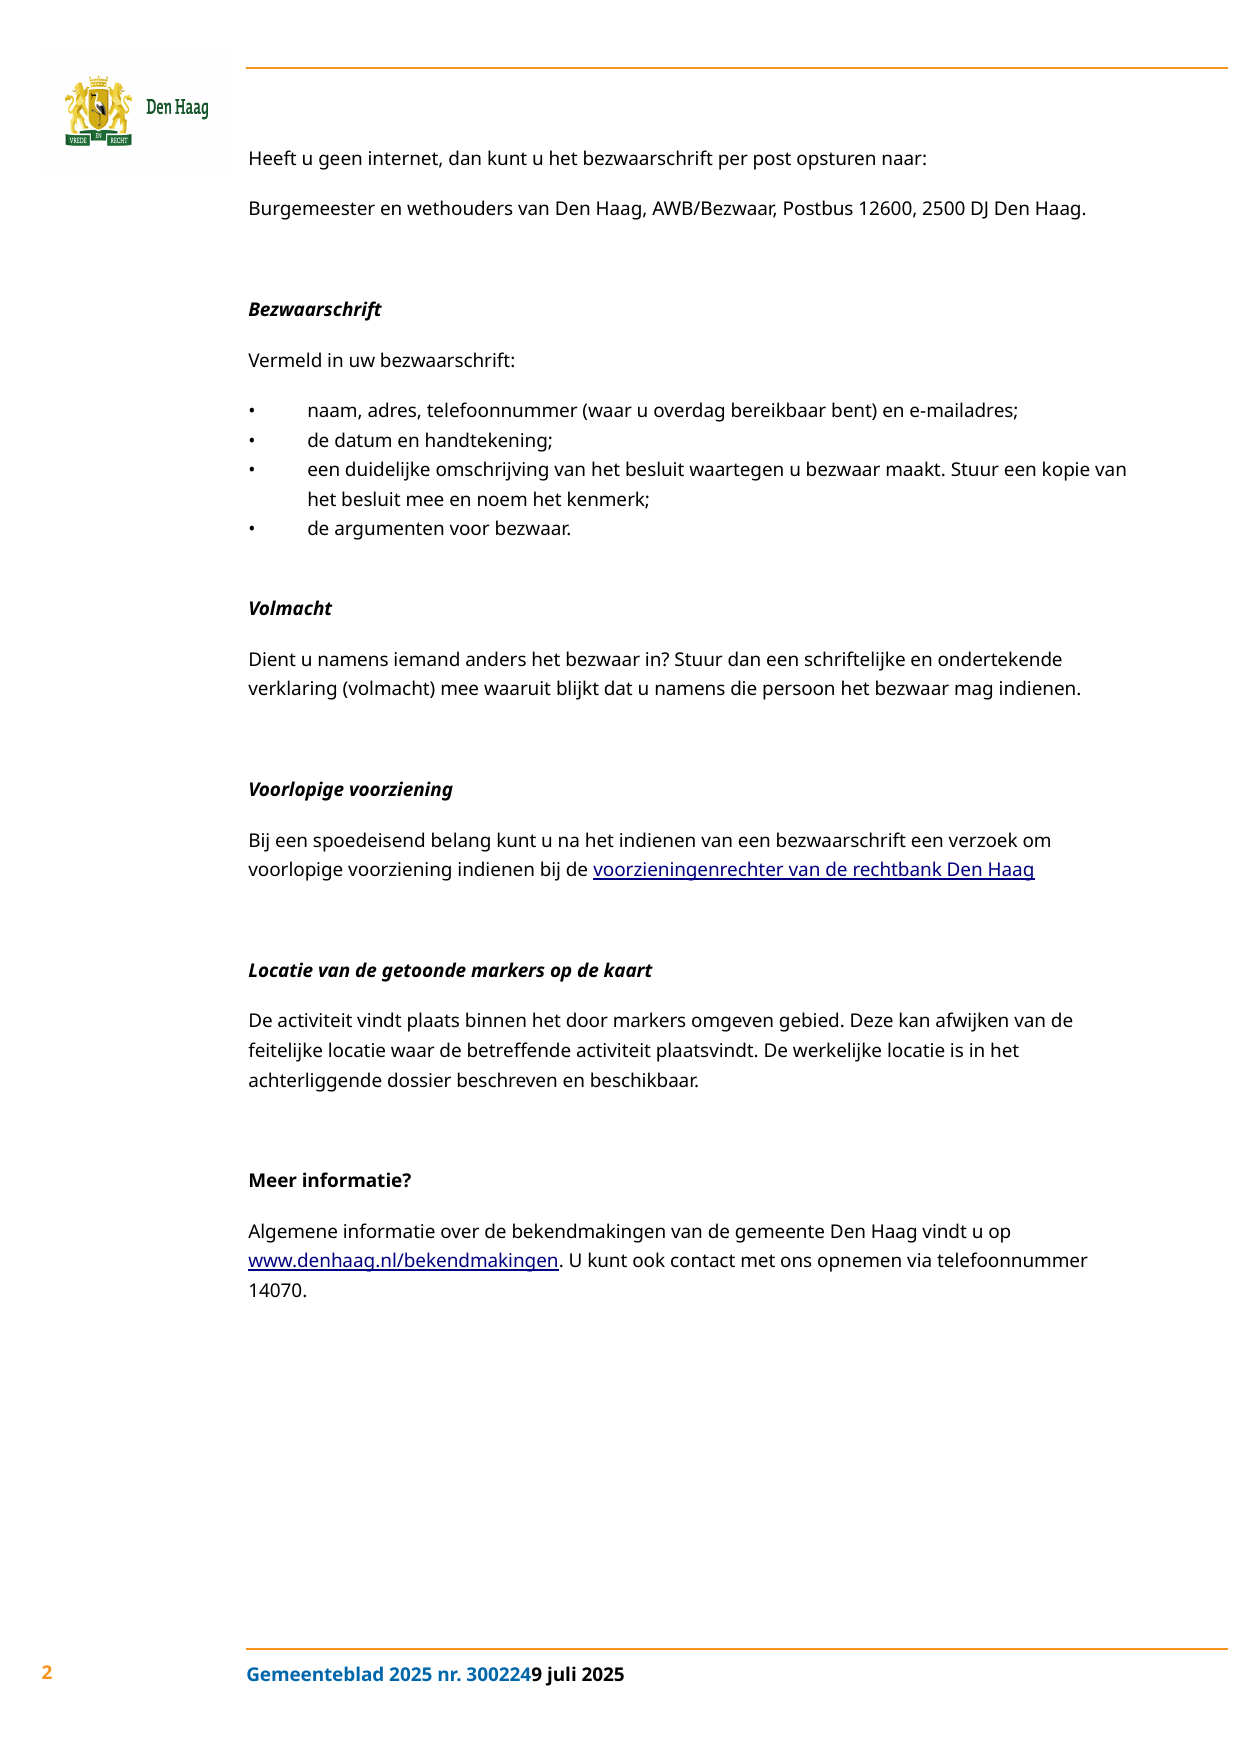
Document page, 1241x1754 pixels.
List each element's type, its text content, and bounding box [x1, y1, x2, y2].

text Heeft u geen internet, dan kunt u het bezwaarschrift per post opsturen naar: [248, 145, 1152, 171]
list naam, adres, telefoonnummer (waar u overdag bereikbaar bent) en e-mailadres; [248, 397, 1152, 423]
picture [41, 47, 231, 172]
text Dient u namens iemand anders het bezwaar in? Stuur dan een schriftelijke en ondertekende verklaring (volmacht) mee waaruit blijkt dat u namens die persoon het bezwaar mag indienen. [248, 646, 1152, 701]
text Bij een spoedeisend belang kunt u na het indienen van een bezwaarschrift een verzoek om voorlopige voorziening indienen bij de voorzieningenrechter van de rechtbank Den Haag [248, 827, 1152, 882]
list een duidelijke omschrijving van het besluit waartegen u bezwaar maakt. Stuur een kopie van het besluit mee en noem het kenmerk; [248, 456, 1152, 512]
text De activiteit vindt plaats binnen het door markers omgeven gebied. Deze kan afwijken van de feitelijke locatie waar de betreffende activiteit plaatsvindt. De werkelijke locatie is in het achterliggende dossier beschreven en beschikbaar. [248, 1008, 1152, 1093]
text Vermeld in uw bezwaarschrift: [248, 347, 1152, 373]
text Voorlopige voorziening [248, 776, 1152, 802]
text Volmacht [248, 596, 1152, 621]
text Bezwaarschrift [248, 296, 1152, 322]
list de datum en handtekening; [248, 427, 1152, 453]
text Meer informatie? [248, 1168, 1152, 1193]
list de argumenten voor bezwaar. [248, 516, 1152, 541]
text Burgemeester en wethouders van Den Haag, AWB/Bezwaar, Postbus 12600, 2500 DJ Den Haag. [248, 196, 1152, 221]
text Locatie van de getoonde markers op de kaart [248, 957, 1152, 983]
text Algemene informatie over de bekendmakingen van de gemeente Den Haag vindt u op www.denhaag.nl/bekendmakingen. U kunt ook contact met ons opnemen via telefoonnummer 14070. [248, 1218, 1152, 1303]
